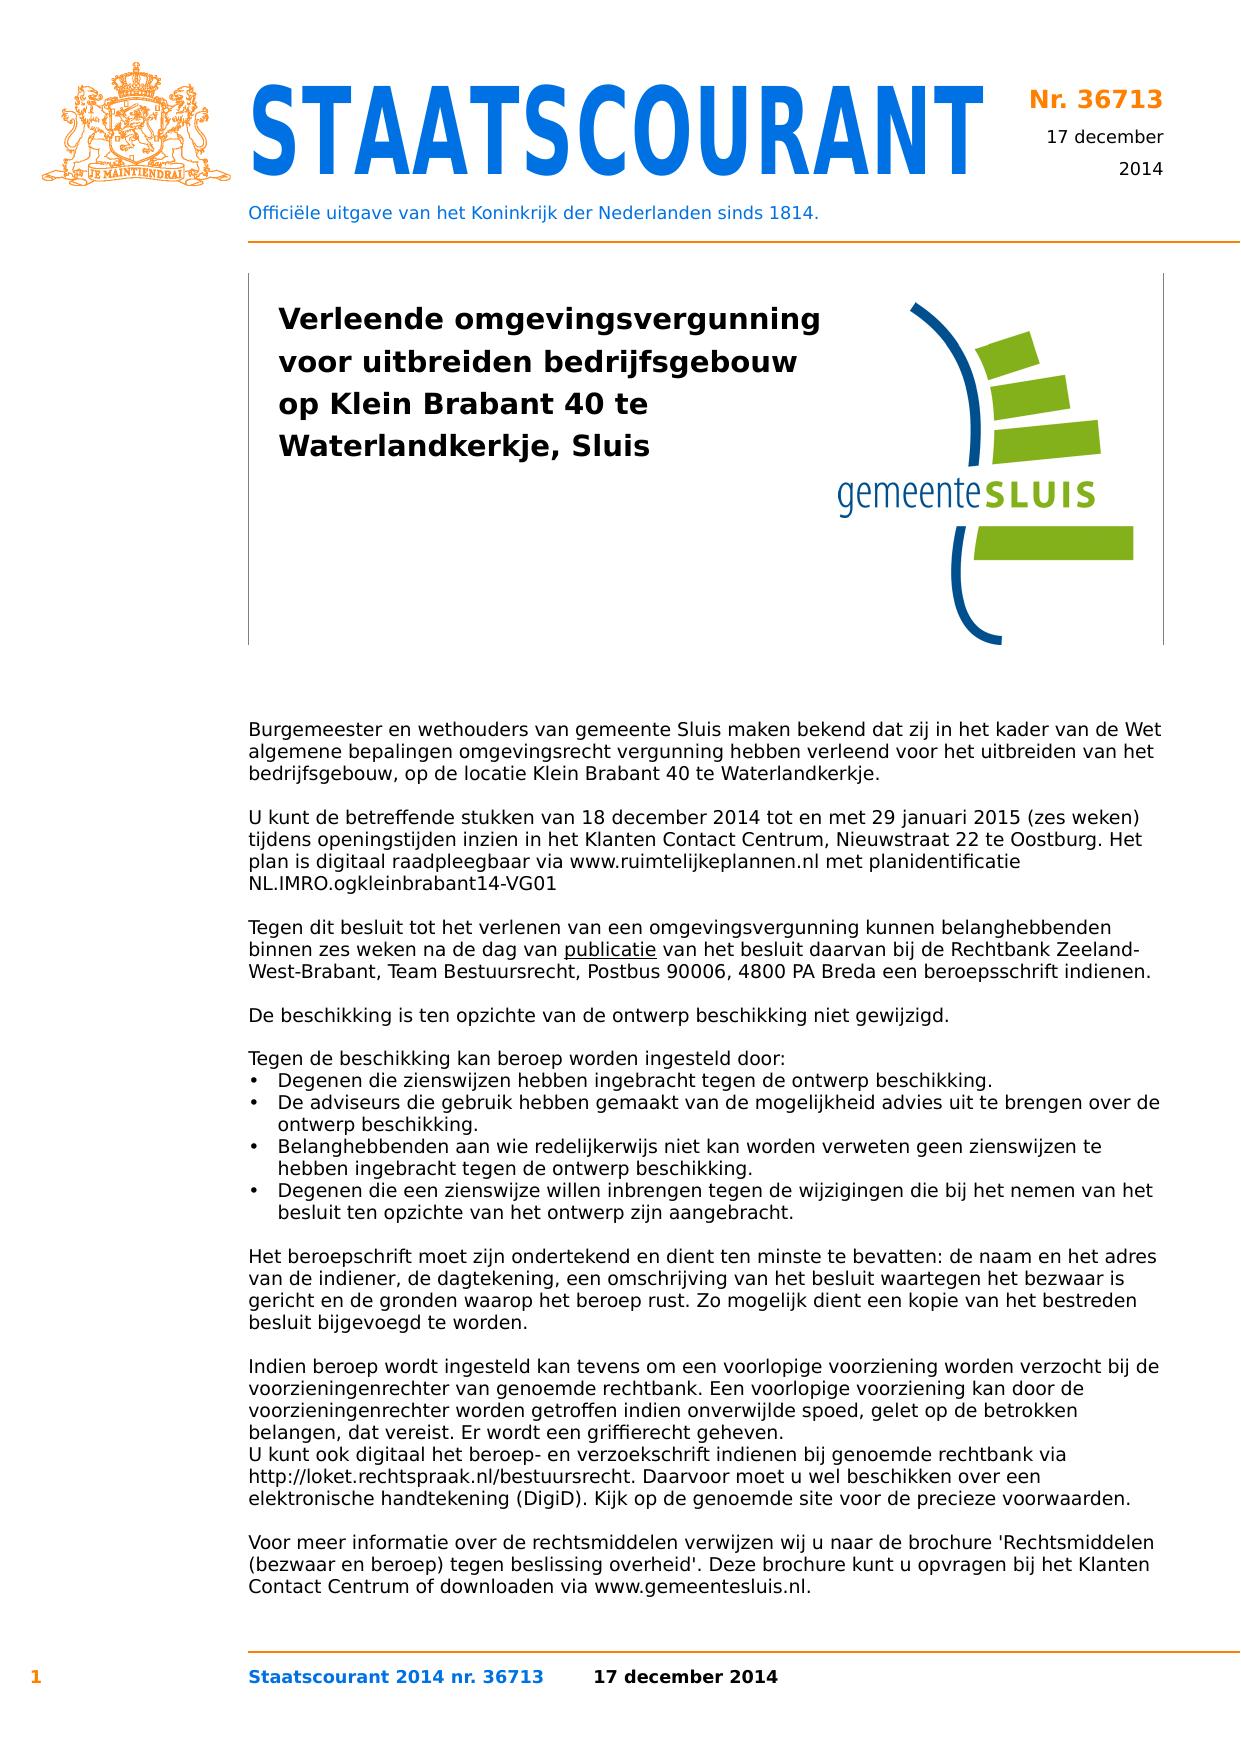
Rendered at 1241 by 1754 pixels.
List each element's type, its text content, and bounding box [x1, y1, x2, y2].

picture [41, 62, 231, 186]
table_cell Officiële uitgave van het Koninkrijk der Nederlanden sinds 1814. [248, 203, 1240, 241]
text U kunt de betreffende stukken van 18 december 2014 tot en met 29 januari 2015 (zes weken) tijdens openingstijden inzien in het Klanten Contact Centrum, Nieuwstraat 22 te Oostburg. Het plan is digitaal raadpleegbaar via www.ruimtelijkeplannen.nl met planidentificatie NL.IMRO.ogkleinbrabant14-VG01 [248, 807, 1163, 895]
text Het beroepschrift moet zijn ondertekend en dient ten minste te bevatten: de naam en het adres van de indiener, de dagtekening, een omschrijving van het besluit waartegen het bezwaar is gericht en de gronden waarop het beroep rust. Zo mogelijk dient een kopie van het bestreden besluit bijgevoegd te worden. [248, 1246, 1163, 1334]
table_header Nr. 36713 [998, 62, 1240, 121]
text • De adviseurs die gebruik hebben gemaakt van de mogelijkheid advies uit te brengen over de ontwerp beschikking. [248, 1092, 1163, 1136]
text Burgemeester en wethouders van gemeente Sluis maken bekend dat zij in het kader van de Wet algemene bepalingen omgevingsrecht vergunning hebben verleend voor het uitbreiden van het bedrijfsgebouw, op de locatie Klein Brabant 40 te Waterlandkerkje. [248, 719, 1163, 785]
table_header STAATSCOURANT [248, 62, 998, 203]
table_cell 2014 [998, 153, 1240, 203]
text • Degenen die zienswijzen hebben ingebracht tegen de ontwerp beschikking. [248, 1070, 1163, 1092]
table_cell 17 december [998, 121, 1240, 153]
picture [838, 302, 1134, 645]
text Indien beroep wordt ingesteld kan tevens om een voorlopige voorziening worden verzocht bij de voorzieningenrechter van genoemde rechtbank. Een voorlopige voorziening kan door de voorzieningenrechter worden getroffen indien onverwijlde spoed, gelet op de betrokken belangen, dat vereist. Er wordt een griffierecht geheven. [248, 1356, 1163, 1444]
table_header [25, 62, 248, 241]
text Tegen de beschikking kan beroep worden ingesteld door: [248, 1048, 1163, 1070]
text • Belanghebbenden aan wie redelijkerwijs niet kan worden verweten geen zienswijzen te hebben ingebracht tegen de ontwerp beschikking. [248, 1136, 1163, 1180]
text • Degenen die een zienswijze willen inbrengen tegen de wijzigingen die bij het nemen van het besluit ten opzichte van het ontwerp zijn aangebracht. [248, 1180, 1163, 1224]
text Voor meer informatie over de rechtsmiddelen verwijzen wij u naar de brochure 'Rechtsmiddelen (bezwaar en beroep) tegen beslissing overheid'. Deze brochure kunt u opvragen bij het Klanten Contact Centrum of downloaden via www.gemeentesluis.nl. [248, 1532, 1163, 1597]
text Tegen dit besluit tot het verlenen van een omgevingsvergunning kunnen belanghebbenden binnen zes weken na de dag van publicatie van het besluit daarvan bij de Rechtbank Zeeland-West-Brabant, Team Bestuursrecht, Postbus 90006, 4800 PA Breda een beroepsschrift indienen. [248, 917, 1163, 983]
subtitle Verleende omgevingsvergunning voor uitbreiden bedrijfsgebouw op Klein Brabant 40 te Waterlandkerkje, Sluis [249, 273, 1163, 645]
text De beschikking is ten opzichte van de ontwerp beschikking niet gewijzigd. [248, 1004, 1163, 1026]
text U kunt ook digitaal het beroep- en verzoekschrift indienen bij genoemde rechtbank via http://loket.rechtspraak.nl/bestuursrecht. Daarvoor moet u wel beschikken over een elektronische handtekening (DigiD). Kijk op de genoemde site voor de precieze voorwaarden. [248, 1444, 1163, 1510]
